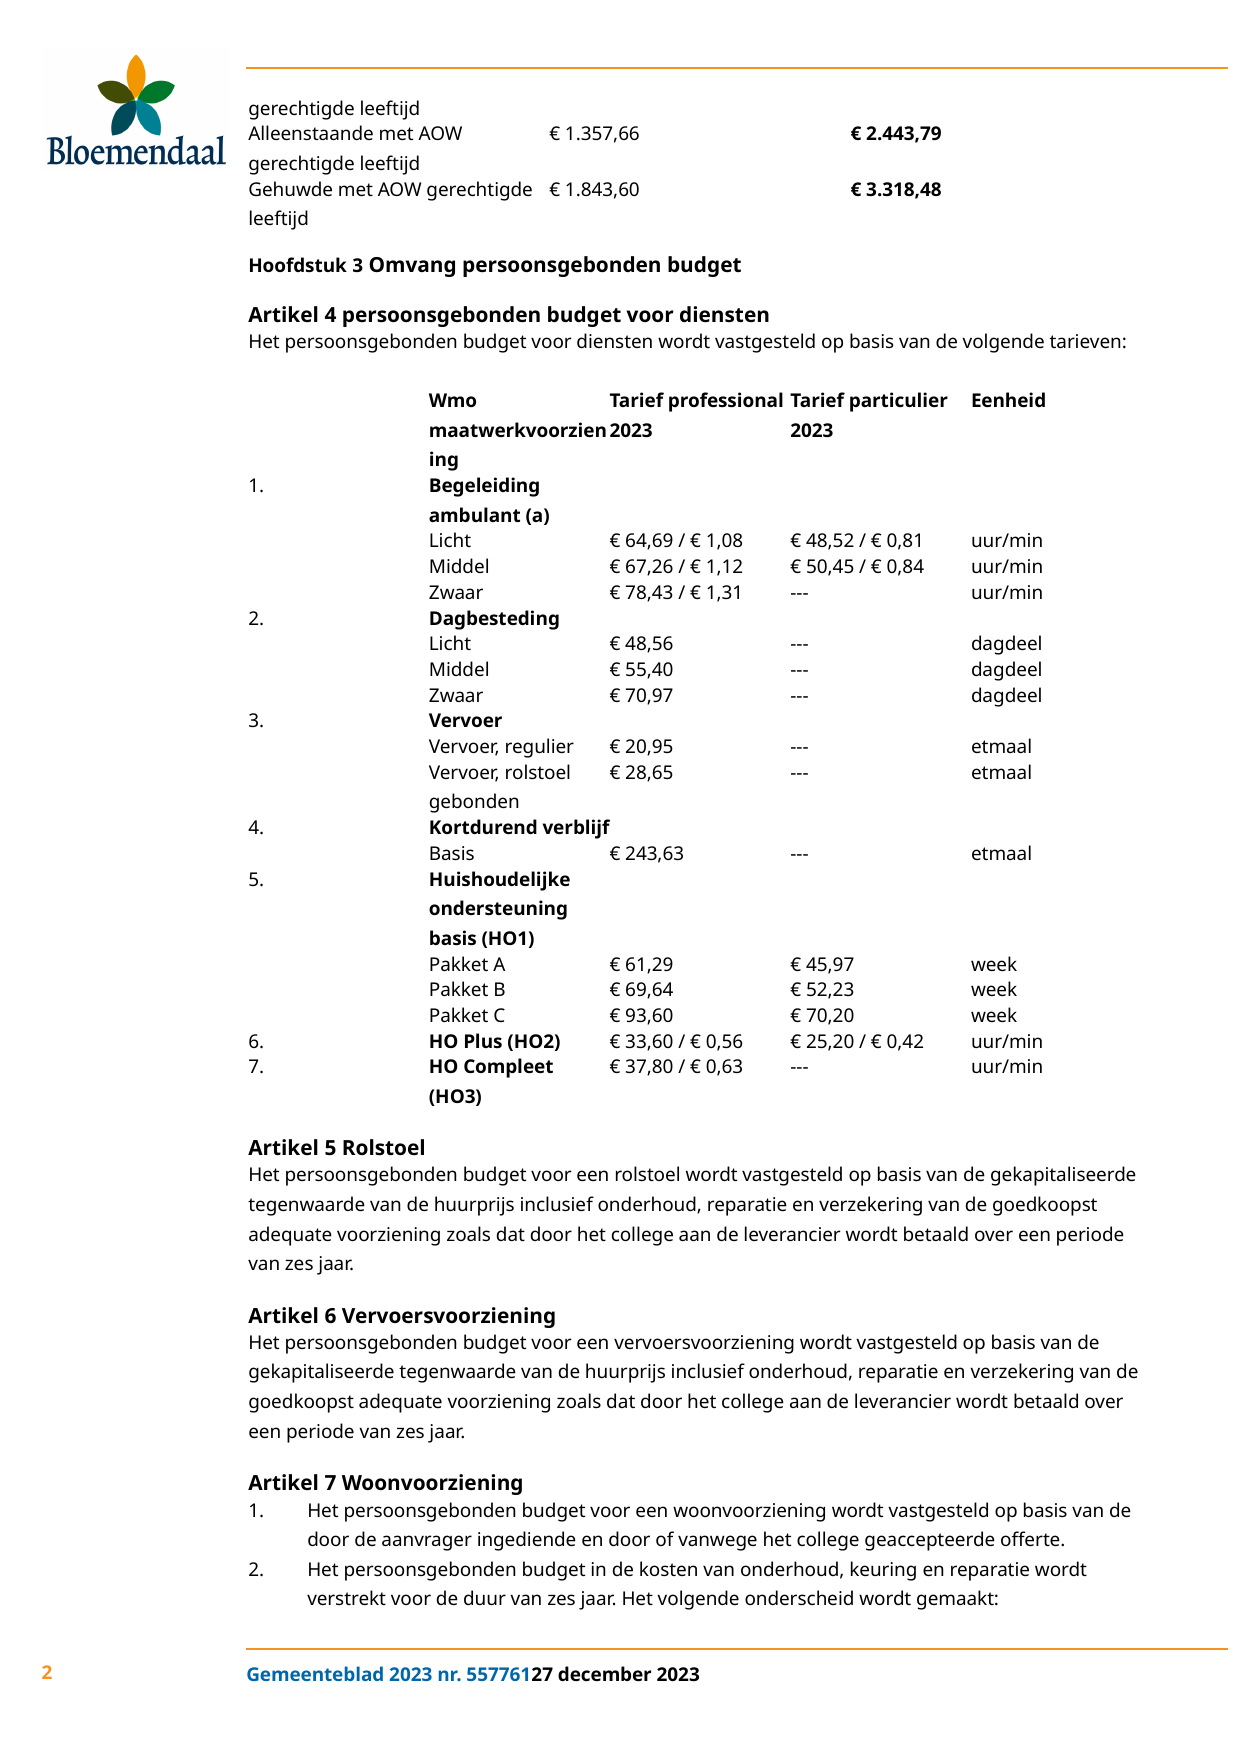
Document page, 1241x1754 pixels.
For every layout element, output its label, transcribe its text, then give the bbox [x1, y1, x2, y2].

table_cell Zwaar [429, 682, 609, 708]
table_cell Alleenstaande met AOW gerechtigde leeftijd [248, 121, 549, 176]
table_header Wmo maatwerkvoorziening [429, 388, 609, 472]
table_cell Middel [429, 553, 609, 579]
table_cell € 64,69 / € 1,08 [609, 528, 790, 553]
table_cell Pakket C [429, 1002, 609, 1028]
table_cell [609, 605, 790, 631]
text Het persoonsgebonden budget voor diensten wordt vastgesteld op basis van de volgende tarieven: [248, 328, 1152, 354]
table_cell uur/min [971, 528, 1152, 553]
table_cell [790, 605, 971, 631]
text Artikel 6 Vervoersvoorziening [248, 1301, 1152, 1329]
table_cell € 243,63 [609, 840, 790, 866]
table_cell Zwaar [429, 579, 609, 605]
table_cell Gehuwde met AOW gerechtigde leeftijd [248, 176, 549, 231]
table_cell [609, 866, 790, 951]
table_cell 4. [248, 815, 429, 840]
table_cell dagdeel [971, 631, 1152, 656]
table_cell [790, 866, 971, 951]
table_cell [248, 1002, 429, 1028]
list Het persoonsgebonden budget voor een woonvoorziening wordt vastgesteld op basis van de door de aanvrager ingediende en door of vanwege het college geaccepteerde offerte. [248, 1497, 1152, 1552]
table_cell € 1.357,66 [549, 121, 850, 176]
table_cell [248, 528, 429, 553]
table_cell uur/min [971, 579, 1152, 605]
table_cell Vervoer [429, 708, 609, 733]
table_cell etmaal [971, 734, 1152, 759]
table_cell € 2.443,79 [850, 121, 1152, 176]
table_cell € 70,20 [790, 1002, 971, 1028]
table_cell Vervoer, regulier [429, 734, 609, 759]
table_cell --- [790, 759, 971, 814]
table_cell [971, 815, 1152, 840]
table_cell [248, 977, 429, 1002]
table_cell [971, 605, 1152, 631]
table_cell --- [790, 734, 971, 759]
table_cell Licht [429, 631, 609, 656]
table_cell 5. [248, 866, 429, 951]
table_cell Vervoer, rolstoel gebonden [429, 759, 609, 814]
table_cell Kortdurend verblijf [429, 815, 609, 840]
table_cell --- [790, 656, 971, 682]
table_cell € 50,45 / € 0,84 [790, 553, 971, 579]
table_cell € 1.843,60 [549, 176, 850, 231]
table_header Tarief particulier 2023 [790, 388, 971, 472]
table_cell --- [790, 579, 971, 605]
table_cell € 67,26 / € 1,12 [609, 553, 790, 579]
table_cell € 28,65 [609, 759, 790, 814]
table_cell dagdeel [971, 656, 1152, 682]
table_cell Dagbesteding [429, 605, 609, 631]
table_cell 2. [248, 605, 429, 631]
table_cell [609, 815, 790, 840]
table_cell € 52,23 [790, 977, 971, 1002]
table_cell [790, 815, 971, 840]
text Artikel 5 Rolstoel [248, 1133, 1152, 1162]
table_cell [790, 708, 971, 733]
table_cell week [971, 977, 1152, 1002]
table_cell € 25,20 / € 0,42 [790, 1028, 971, 1054]
text Hoofdstuk 3 Omvang persoonsgebonden budget [248, 250, 1152, 279]
table_cell uur/min [971, 553, 1152, 579]
table_cell Pakket B [429, 977, 609, 1002]
table_cell [971, 708, 1152, 733]
table_cell 3. [248, 708, 429, 733]
table_cell Middel [429, 656, 609, 682]
table_cell 6. [248, 1028, 429, 1054]
table_cell --- [790, 682, 971, 708]
table_cell € 33,60 / € 0,56 [609, 1028, 790, 1054]
table_cell [248, 734, 429, 759]
table_cell uur/min [971, 1028, 1152, 1054]
table_cell Begeleiding ambulant (a) [429, 472, 609, 528]
table_cell Huishoudelijke ondersteuning basis (HO1) [429, 866, 609, 951]
table_header Eenheid [971, 388, 1152, 472]
text Het persoonsgebonden budget voor een rolstoel wordt vastgesteld op basis van de gekapitaliseerde tegenwaarde van de huurprijs inclusief onderhoud, reparatie en verzekering van de goedkoopst adequate voorziening zoals dat door het college aan de leverancier wordt betaald over een periode van zes jaar. [248, 1162, 1152, 1276]
picture [41, 47, 231, 172]
table_cell [248, 579, 429, 605]
table_cell [850, 95, 1152, 121]
table_cell € 48,56 [609, 631, 790, 656]
table_cell € 3.318,48 [850, 176, 1152, 231]
table_cell week [971, 1002, 1152, 1028]
table_cell [248, 631, 429, 656]
table_cell [248, 759, 429, 814]
table_cell week [971, 951, 1152, 977]
table_cell [248, 656, 429, 682]
table_cell --- [790, 631, 971, 656]
table_cell € 37,80 / € 0,63 [609, 1054, 790, 1109]
text Het persoonsgebonden budget voor een vervoersvoorziening wordt vastgesteld op basis van de gekapitaliseerde tegenwaarde van de huurprijs inclusief onderhoud, reparatie en verzekering van de goedkoopst adequate voorziening zoals dat door het college aan de leverancier wordt betaald over een periode van zes jaar. [248, 1329, 1152, 1444]
table_cell € 45,97 [790, 951, 971, 977]
table_header Tarief professional 2023 [609, 388, 790, 472]
table_cell € 78,43 / € 1,31 [609, 579, 790, 605]
table_cell [971, 472, 1152, 528]
table_cell [248, 951, 429, 977]
table_cell [609, 708, 790, 733]
table_cell [790, 472, 971, 528]
table_cell € 93,60 [609, 1002, 790, 1028]
table_cell etmaal [971, 840, 1152, 866]
list Het persoonsgebonden budget in de kosten van onderhoud, keuring en reparatie wordt verstrekt voor de duur van zes jaar. Het volgende onderscheid wordt gemaakt: [248, 1556, 1152, 1611]
table_cell 1. [248, 472, 429, 528]
table_cell gerechtigde leeftijd [248, 95, 549, 121]
table_cell [248, 840, 429, 866]
table_cell Pakket A [429, 951, 609, 977]
table_cell [248, 553, 429, 579]
table_cell --- [790, 1054, 971, 1109]
text Artikel 4 persoonsgebonden budget voor diensten [248, 300, 1152, 328]
table_cell Licht [429, 528, 609, 553]
table_cell € 20,95 [609, 734, 790, 759]
table_cell Basis [429, 840, 609, 866]
table_cell etmaal [971, 759, 1152, 814]
table_cell --- [790, 840, 971, 866]
table_cell € 55,40 [609, 656, 790, 682]
table_cell 7. [248, 1054, 429, 1109]
text Artikel 7 Woonvoorziening [248, 1468, 1152, 1497]
table_cell dagdeel [971, 682, 1152, 708]
table_cell [971, 866, 1152, 951]
table_cell HO Plus (HO2) [429, 1028, 609, 1054]
table_cell € 70,97 [609, 682, 790, 708]
table_cell € 48,52 / € 0,81 [790, 528, 971, 553]
table_cell [609, 472, 790, 528]
table_cell [248, 682, 429, 708]
table_header [248, 388, 429, 472]
table_cell [549, 95, 850, 121]
table_cell € 61,29 [609, 951, 790, 977]
table_cell uur/min [971, 1054, 1152, 1109]
table_cell HO Compleet (HO3) [429, 1054, 609, 1109]
table_cell € 69,64 [609, 977, 790, 1002]
